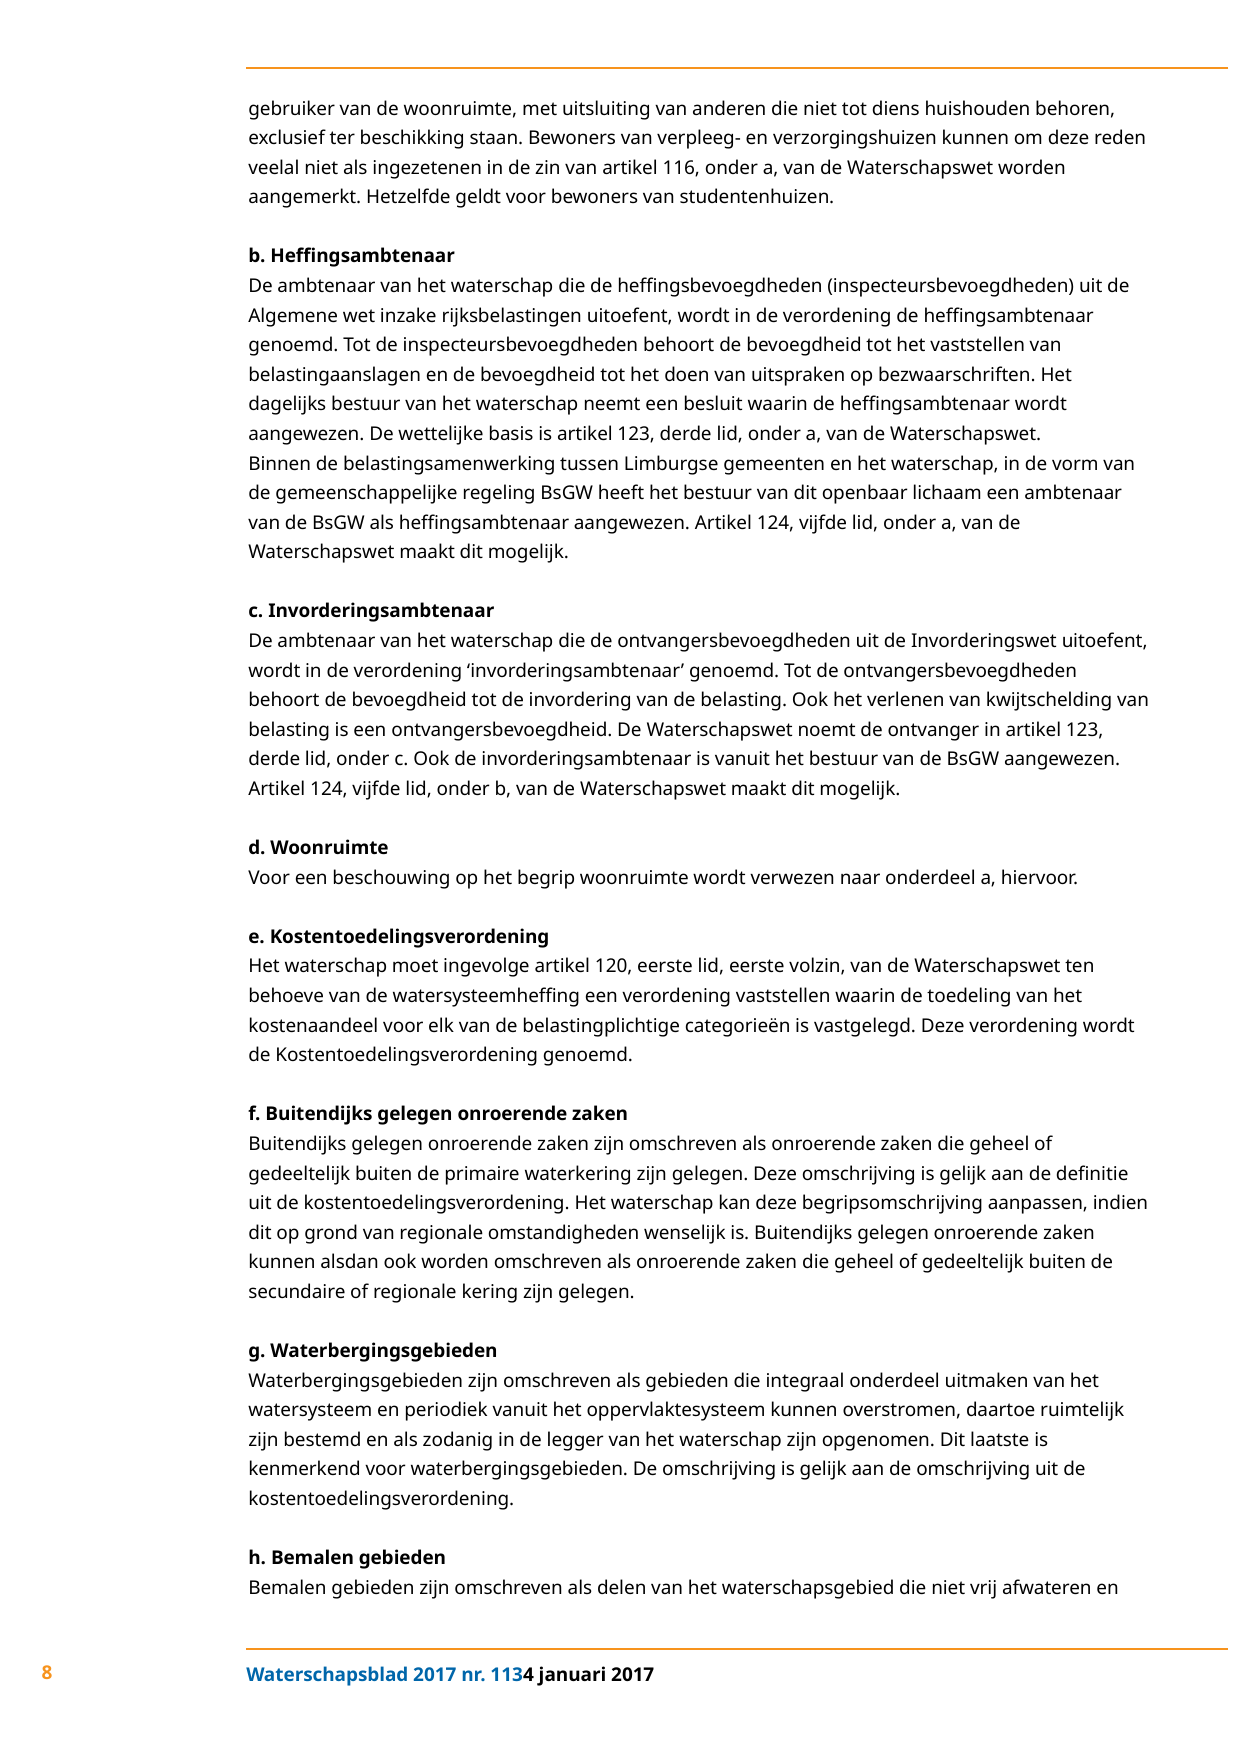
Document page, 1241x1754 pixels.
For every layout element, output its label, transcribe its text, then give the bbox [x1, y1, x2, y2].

text f. Buitendijks gelegen onroerende zaken [248, 1101, 1152, 1126]
text h. Bemalen gebieden [248, 1544, 1152, 1570]
text De ambtenaar van het waterschap die de heffingsbevoegdheden (inspecteursbevoegdheden) uit de Algemene wet inzake rijksbelastingen uitoefent, wordt in de verordening de heffingsambtenaar genoemd. Tot de inspecteursbevoegdheden behoort de bevoegdheid tot het vaststellen van belastingaanslagen en de bevoegdheid tot het doen van uitspraken op bezwaarschriften. Het dagelijks bestuur van het waterschap neemt een besluit waarin de heffingsambtenaar wordt aangewezen. De wettelijke basis is artikel 123, derde lid, onder a, van de Waterschapswet. [248, 272, 1152, 446]
text Bemalen gebieden zijn omschreven als delen van het waterschapsgebied die niet vrij afwateren en [248, 1574, 1152, 1600]
text De ambtenaar van het waterschap die de ontvangersbevoegdheden uit de Invorderingswet uitoefent, wordt in de verordening ‘invorderingsambtenaar’ genoemd. Tot de ontvangersbevoegdheden behoort de bevoegdheid tot de invordering van de belasting. Ook het verlenen van kwijtschelding van belasting is een ontvangersbevoegdheid. De Waterschapswet noemt de ontvanger in artikel 123, derde lid, onder c. Ook de invorderingsambtenaar is vanuit het bestuur van de BsGW aangewezen. Artikel 124, vijfde lid, onder b, van de Waterschapswet maakt dit mogelijk. [248, 627, 1152, 801]
text b. Heffingsambtenaar [248, 243, 1152, 268]
picture [41, 47, 231, 172]
text Buitendijks gelegen onroerende zaken zijn omschreven als onroerende zaken die geheel of gedeeltelijk buiten de primaire waterkering zijn gelegen. Deze omschrijving is gelijk aan de definitie uit de kostentoedelingsverordening. Het waterschap kan deze begripsomschrijving aanpassen, indien dit op grond van regionale omstandigheden wenselijk is. Buitendijks gelegen onroerende zaken kunnen alsdan ook worden omschreven als onroerende zaken die geheel of gedeeltelijk buiten de secundaire of regionale kering zijn gelegen. [248, 1130, 1152, 1304]
text Binnen de belastingsamenwerking tussen Limburgse gemeenten en het waterschap, in de vorm van de gemeenschappelijke regeling BsGW heeft het bestuur van dit openbaar lichaam een ambtenaar van de BsGW als heffingsambtenaar aangewezen. Artikel 124, vijfde lid, onder a, van de Waterschapswet maakt dit mogelijk. [248, 450, 1152, 564]
text Waterbergingsgebieden zijn omschreven als gebieden die integraal onderdeel uitmaken van het watersysteem en periodiek vanuit het oppervlaktesysteem kunnen overstromen, daartoe ruimtelijk zijn bestemd en als zodanig in de legger van het waterschap zijn opgenomen. Dit laatste is kenmerkend voor waterbergingsgebieden. De omschrijving is gelijk aan de omschrijving uit de kostentoedelingsverordening. [248, 1367, 1152, 1511]
text d. Woonruimte [248, 834, 1152, 860]
text Het waterschap moet ingevolge artikel 120, eerste lid, eerste volzin, van de Waterschapswet ten behoeve van de watersysteemheffing een verordening vaststellen waarin de toedeling van het kostenaandeel voor elk van de belastingplichtige categorieën is vastgelegd. Deze verordening wordt de Kostentoedelingsverordening genoemd. [248, 953, 1152, 1067]
text g. Waterbergingsgebieden [248, 1337, 1152, 1363]
text e. Kostentoedelingsverordening [248, 923, 1152, 949]
text Voor een beschouwing op het begrip woonruimte wordt verwezen naar onderdeel a, hiervoor. [248, 864, 1152, 890]
text c. Invorderingsambtenaar [248, 598, 1152, 623]
text gebruiker van de woonruimte, met uitsluiting van anderen die niet tot diens huishouden behoren, exclusief ter beschikking staan. Bewoners van verpleeg- en verzorgingshuizen kunnen om deze reden veelal niet als ingezetenen in de zin van artikel 116, onder a, van de Waterschapswet worden aangemerkt. Hetzelfde geldt voor bewoners van studentenhuizen. [248, 95, 1152, 209]
